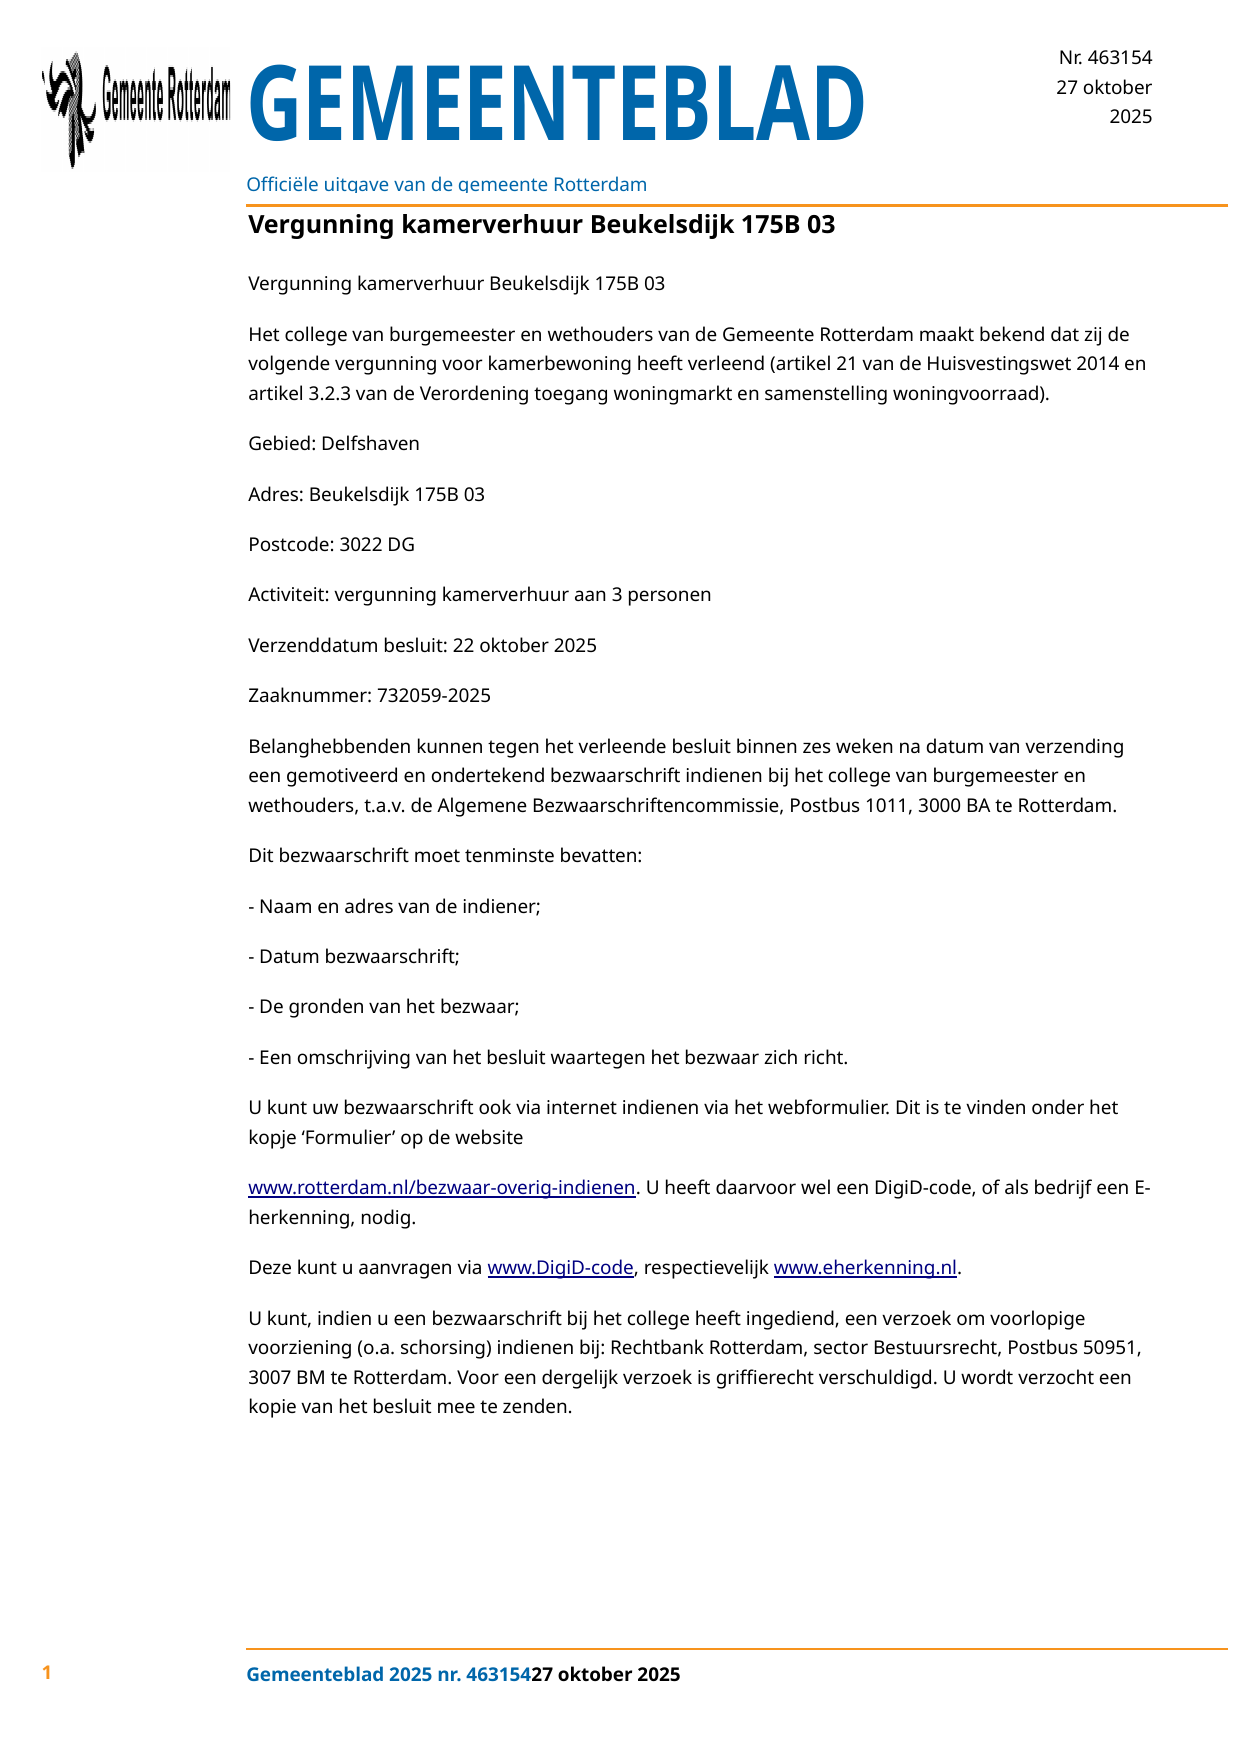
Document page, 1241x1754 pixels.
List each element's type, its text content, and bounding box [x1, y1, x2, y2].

text Adres: Beukelsdijk 175B 03 [248, 481, 1152, 506]
text - Datum bezwaarschrift; [248, 943, 1152, 969]
text Belanghebbenden kunnen tegen het verleende besluit binnen zes weken na datum van verzending een gemotiveerd en ondertekend bezwaarschrift indienen bij het college van burgemeester en wethouders, t.a.v. de Algemene Bezwaarschriftencommissie, Postbus 1011, 3000 BA te Rotterdam. [248, 733, 1152, 818]
text Gebied: Delfshaven [248, 430, 1152, 456]
text U kunt, indien u een bezwaarschrift bij het college heeft ingediend, een verzoek om voorlopige voorziening (o.a. schorsing) indienen bij: Rechtbank Rotterdam, sector Bestuursrecht, Postbus 50951, 3007 BM te Rotterdam. Voor een dergelijk verzoek is griffierecht verschuldigd. U wordt verzocht een kopie van het besluit mee te zenden. [248, 1305, 1152, 1419]
text Postcode: 3022 DG [248, 531, 1152, 557]
text Het college van burgemeester en wethouders van de Gemeente Rotterdam maakt bekend dat zij de volgende vergunning voor kamerbewoning heeft verleend (artikel 21 van de Huisvestingswet 2014 en artikel 3.2.3 van de Verordening toegang woningmarkt en samenstelling woningvoorraad). [248, 321, 1152, 406]
text Vergunning kamerverhuur Beukelsdijk 175B 03 [248, 207, 1152, 241]
picture [41, 47, 231, 172]
text Vergunning kamerverhuur Beukelsdijk 175B 03 [248, 270, 1152, 296]
text Activiteit: vergunning kamerverhuur aan 3 personen [248, 582, 1152, 607]
text U kunt uw bezwaarschrift ook via internet indienen via het webformulier. Dit is te vinden onder het kopje ‘Formulier’ op de website [248, 1094, 1152, 1150]
text www.rotterdam.nl/bezwaar-overig-indienen. U heeft daarvoor wel een DigiD-code, of als bedrijf een E-herkenning, nodig. [248, 1174, 1152, 1230]
text Zaaknummer: 732059-2025 [248, 682, 1152, 708]
text - De gronden van het bezwaar; [248, 994, 1152, 1019]
text Dit bezwaarschrift moet tenminste bevatten: [248, 842, 1152, 868]
text - Een omschrijving van het besluit waartegen het bezwaar zich richt. [248, 1044, 1152, 1070]
text Verzenddatum besluit: 22 oktober 2025 [248, 632, 1152, 658]
text Deze kunt u aanvragen via www.DigiD-code, respectievelijk www.eherkenning.nl. [248, 1254, 1152, 1280]
text - Naam en adres van de indiener; [248, 893, 1152, 918]
